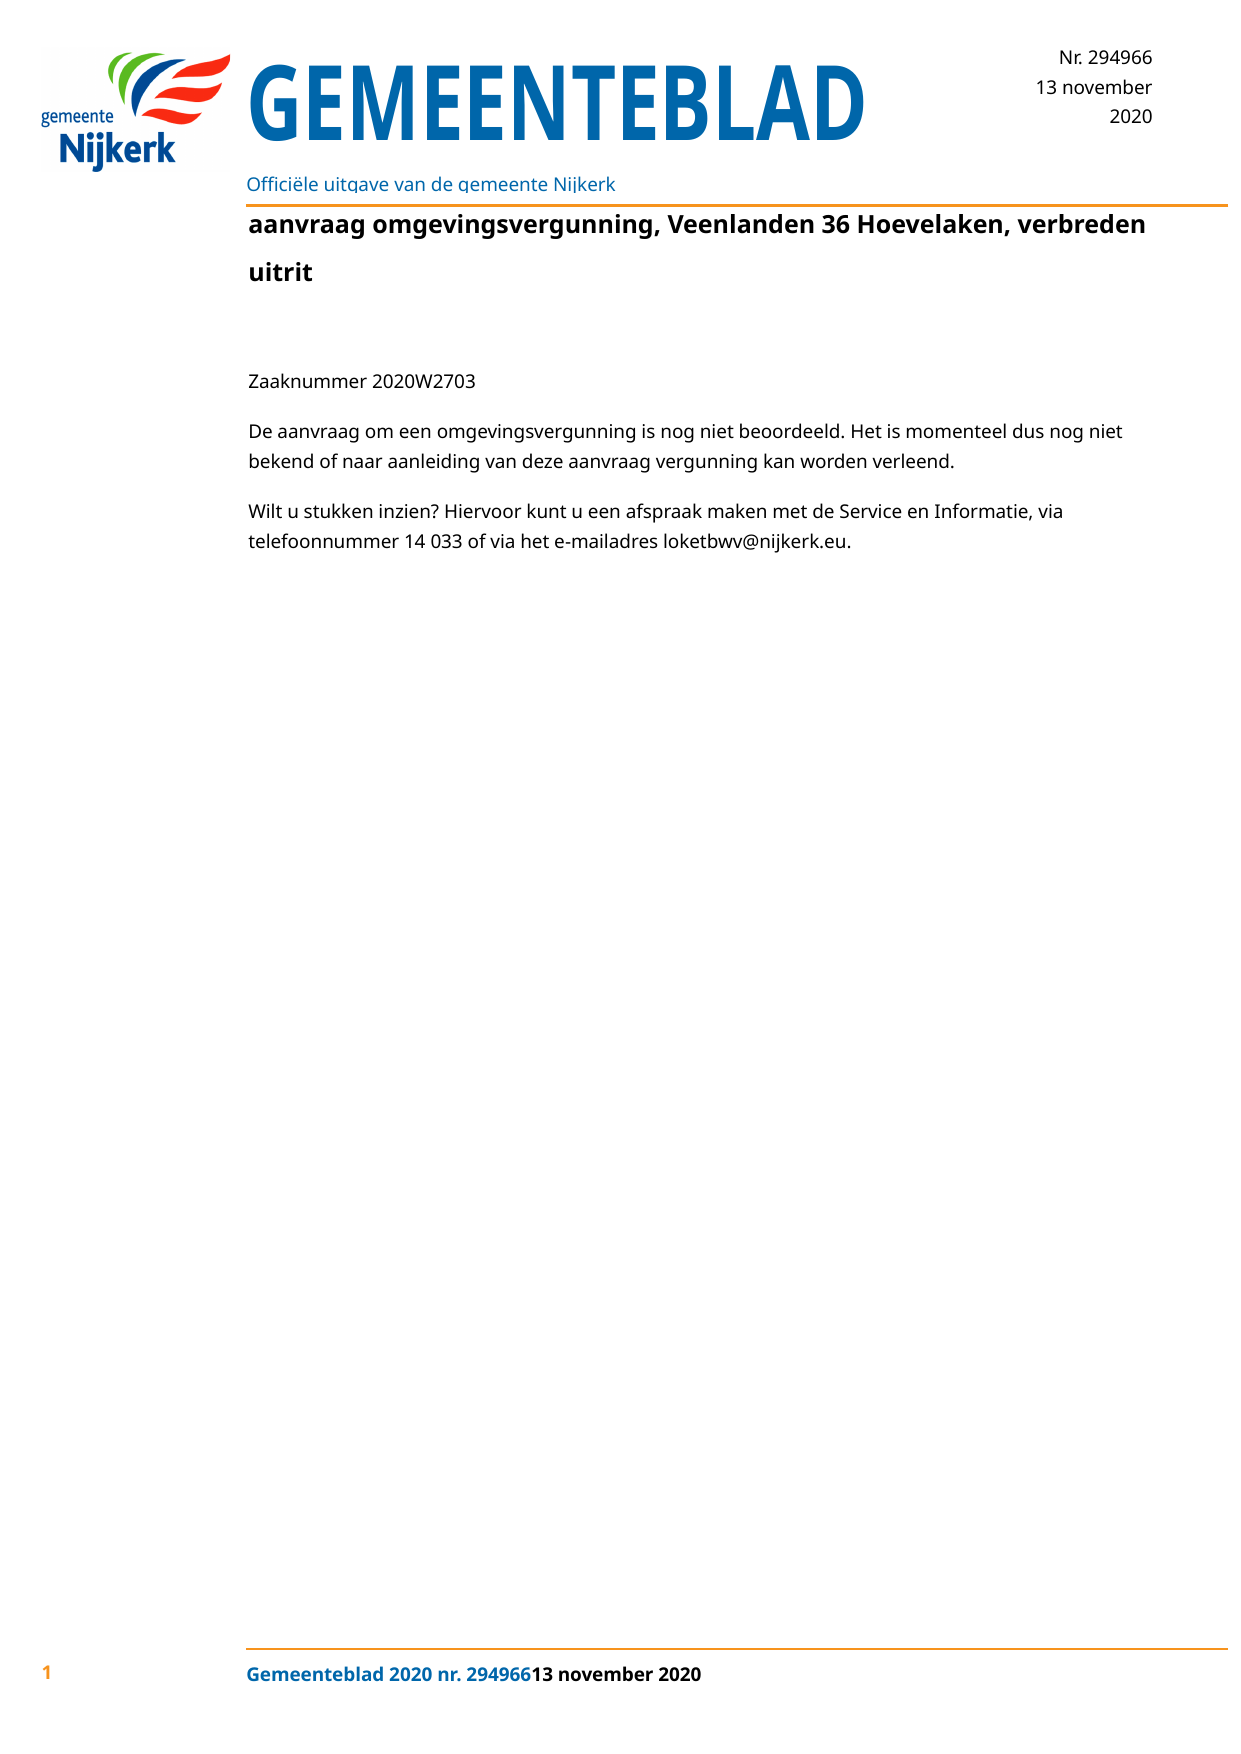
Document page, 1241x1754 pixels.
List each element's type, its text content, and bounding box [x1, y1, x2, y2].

picture [41, 47, 231, 172]
text De aanvraag om een omgevingsvergunning is nog niet beoordeeld. Het is momenteel dus nog niet bekend of naar aanleiding van deze aanvraag vergunning kan worden verleend. [248, 419, 1152, 474]
text aanvraag omgevingsvergunning, Veenlanden 36 Hoevelaken, verbreden uitrit [248, 207, 1152, 288]
text Wilt u stukken inzien? Hiervoor kunt u een afspraak maken met de Service en Informatie, via telefoonnummer 14 033 of via het e-mailadres loketbwv@nijkerk.eu. [248, 499, 1152, 554]
text Zaaknummer 2020W2703 [248, 368, 1152, 394]
